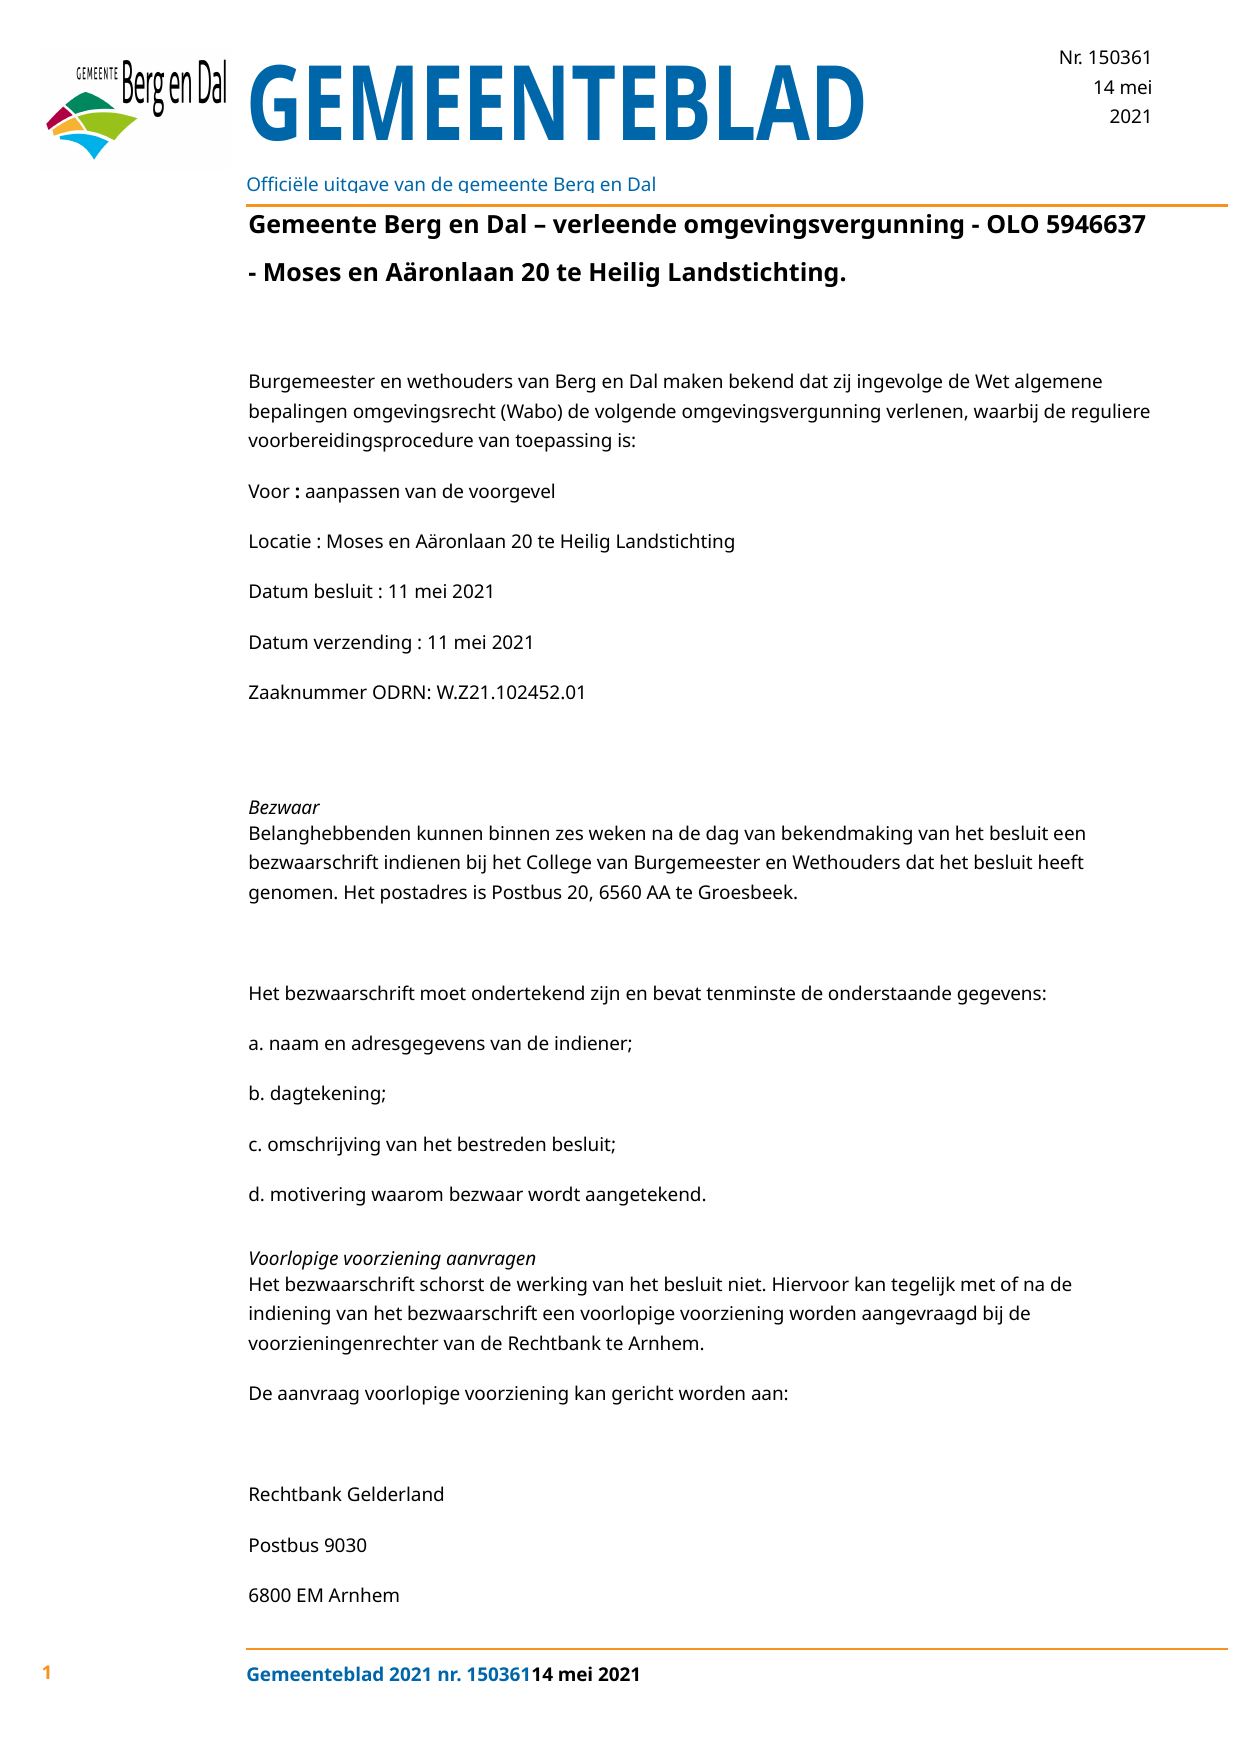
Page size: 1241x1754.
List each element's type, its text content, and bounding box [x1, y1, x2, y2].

picture [41, 47, 231, 172]
text De aanvraag voorlopige voorziening kan gericht worden aan: [248, 1381, 1152, 1406]
text Gemeente Berg en Dal – verleende omgevingsvergunning - OLO 5946637 - Moses en Aäronlaan 20 te Heilig Landstichting. [248, 207, 1152, 288]
text b. dagtekening; [248, 1081, 1152, 1106]
text Burgemeester en wethouders van Berg en Dal maken bekend dat zij ingevolge de Wet algemene bepalingen omgevingsrecht (Wabo) de volgende omgevingsvergunning verlenen, waarbij de reguliere voorbereidingsprocedure van toepassing is: [248, 368, 1152, 453]
text Rechtbank Gelderland [248, 1481, 1152, 1507]
text a. naam en adresgegevens van de indiener; [248, 1030, 1152, 1056]
text 6800 EM Arnhem [248, 1582, 1152, 1608]
text Voorlopige voorziening aanvragen [248, 1245, 1152, 1271]
text Bezwaar [248, 794, 1152, 820]
text Postbus 9030 [248, 1532, 1152, 1558]
text c. omschrijving van het bestreden besluit; [248, 1131, 1152, 1157]
text Locatie : Moses en Aäronlaan 20 te Heilig Landstichting [248, 528, 1152, 554]
text Het bezwaarschrift schorst de werking van het besluit niet. Hiervoor kan tegelijk met of na de indiening van het bezwaarschrift een voorlopige voorziening worden aangevraagd bij de voorzieningenrechter van de Rechtbank te Arnhem. [248, 1271, 1152, 1356]
text Datum besluit : 11 mei 2021 [248, 579, 1152, 604]
text Voor : aanpassen van de voorgevel [248, 478, 1152, 504]
text Datum verzending : 11 mei 2021 [248, 629, 1152, 655]
text Belanghebbenden kunnen binnen zes weken na de dag van bekendmaking van het besluit een bezwaarschrift indienen bij het College van Burgemeester en Wethouders dat het besluit heeft genomen. Het postadres is Postbus 20, 6560 AA te Groesbeek. [248, 820, 1152, 904]
text d. motivering waarom bezwaar wordt aangetekend. [248, 1181, 1152, 1207]
text Het bezwaarschrift moet ondertekend zijn en bevat tenminste de onderstaande gegevens: [248, 980, 1152, 1005]
text Zaaknummer ODRN: W.Z21.102452.01 [248, 679, 1152, 705]
